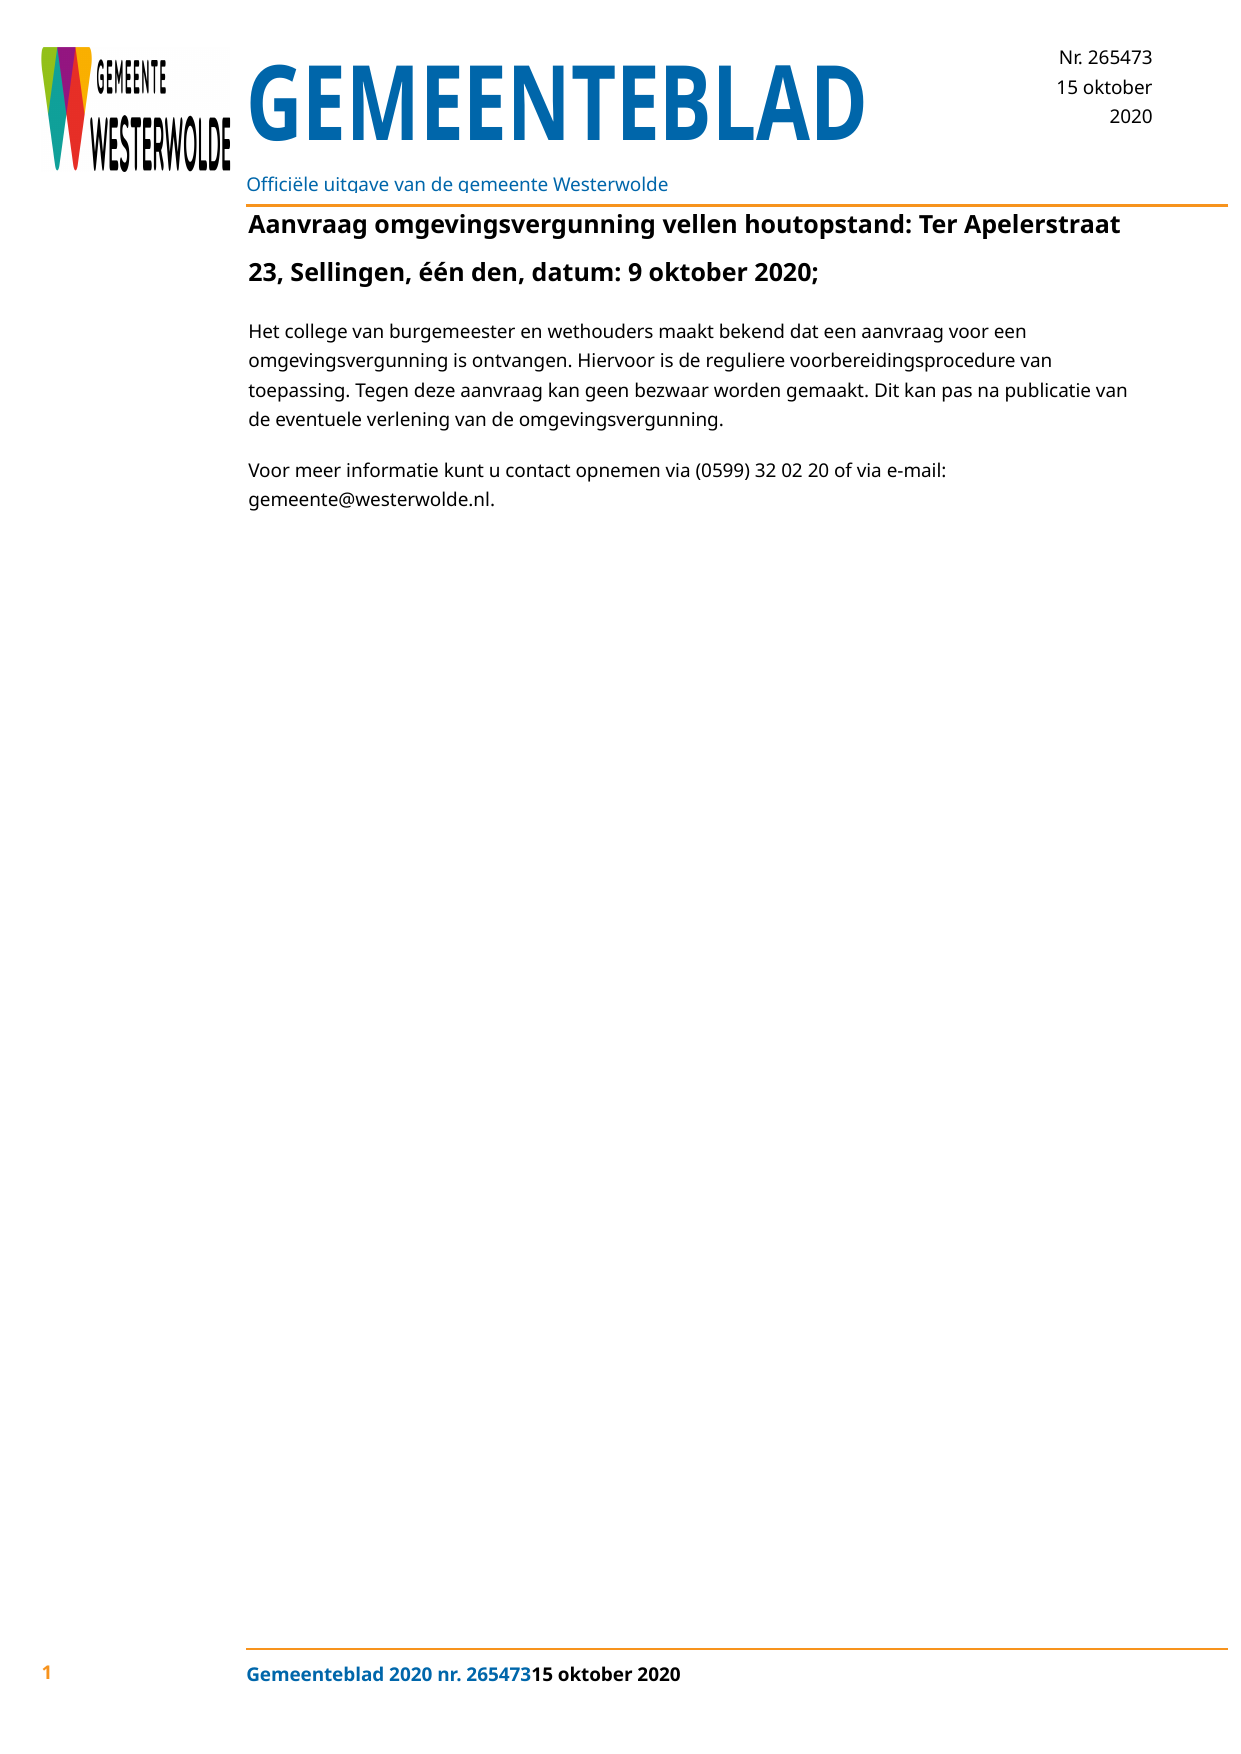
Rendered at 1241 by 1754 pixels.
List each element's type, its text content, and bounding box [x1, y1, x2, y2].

text Aanvraag omgevingsvergunning vellen houtopstand: Ter Apelerstraat 23, Sellingen, één den, datum: 9 oktober 2020; [248, 207, 1152, 288]
picture [41, 47, 231, 172]
text Voor meer informatie kunt u contact opnemen via (0599) 32 02 20 of via e-mail: gemeente@westerwolde.nl. [248, 457, 1152, 512]
text Het college van burgemeester en wethouders maakt bekend dat een aanvraag voor een omgevingsvergunning is ontvangen. Hiervoor is de reguliere voorbereidingsprocedure van toepassing. Tegen deze aanvraag kan geen bezwaar worden gemaakt. Dit kan pas na publicatie van de eventuele verlening van de omgevingsvergunning. [248, 318, 1152, 432]
